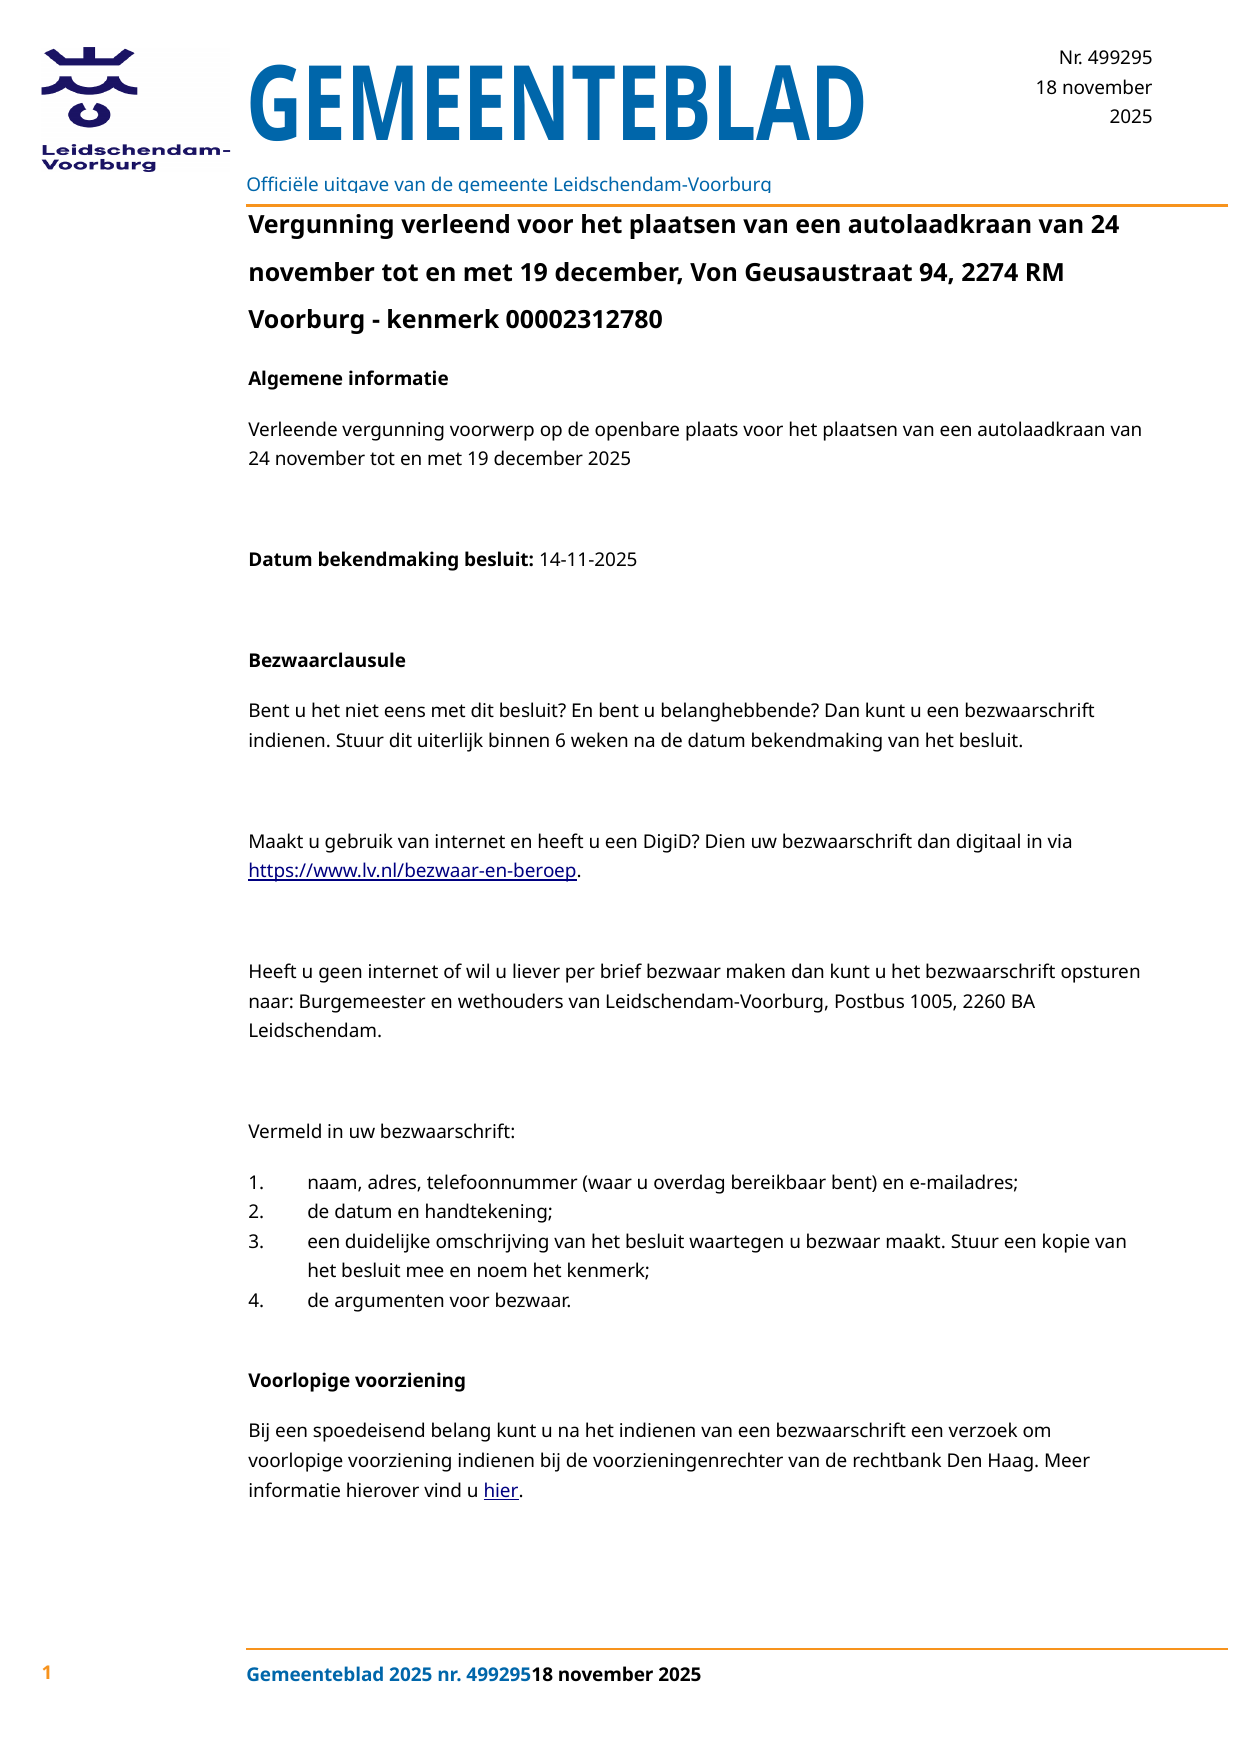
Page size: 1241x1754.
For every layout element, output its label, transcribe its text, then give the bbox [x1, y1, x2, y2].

text Bezwaarclausule [248, 647, 1152, 673]
text Bent u het niet eens met dit besluit? En bent u belanghebbende? Dan kunt u een bezwaarschrift indienen. Stuur dit uiterlijk binnen 6 weken na de datum bekendmaking van het besluit. [248, 698, 1152, 753]
text Maakt u gebruik van internet en heeft u een DigiD? Dien uw bezwaarschrift dan digitaal in via https://www.lv.nl/bezwaar-en-beroep. [248, 828, 1152, 883]
text Voorlopige voorziening [248, 1367, 1152, 1393]
text Vermeld in uw bezwaarschrift: [248, 1118, 1152, 1144]
list de datum en handtekening; [248, 1198, 1152, 1224]
text Vergunning verleend voor het plaatsen van een autolaadkraan van 24 november tot en met 19 december, Von Geusaustraat 94, 2274 RM Voorburg - kenmerk 00002312780 [248, 207, 1152, 336]
text Heeft u geen internet of wil u liever per brief bezwaar maken dan kunt u het bezwaarschrift opsturen naar: Burgemeester en wethouders van Leidschendam-Voorburg, Postbus 1005, 2260 BA Leidschendam. [248, 958, 1152, 1043]
list naam, adres, telefoonnummer (waar u overdag bereikbaar bent) en e-mailadres; [248, 1169, 1152, 1194]
text Verleende vergunning voorwerp op de openbare plaats voor het plaatsen van een autolaadkraan van 24 november tot en met 19 december 2025 [248, 416, 1152, 471]
list een duidelijke omschrijving van het besluit waartegen u bezwaar maakt. Stuur een kopie van het besluit mee en noem het kenmerk; [248, 1228, 1152, 1283]
text Datum bekendmaking besluit: 14-11-2025 [248, 546, 1152, 572]
picture [41, 47, 231, 172]
text Bij een spoedeisend belang kunt u na het indienen van een bezwaarschrift een verzoek om voorlopige voorziening indienen bij de voorzieningenrechter van de rechtbank Den Haag. Meer informatie hierover vind u hier. [248, 1418, 1152, 1502]
text Algemene informatie [248, 366, 1152, 391]
list de argumenten voor bezwaar. [248, 1287, 1152, 1313]
